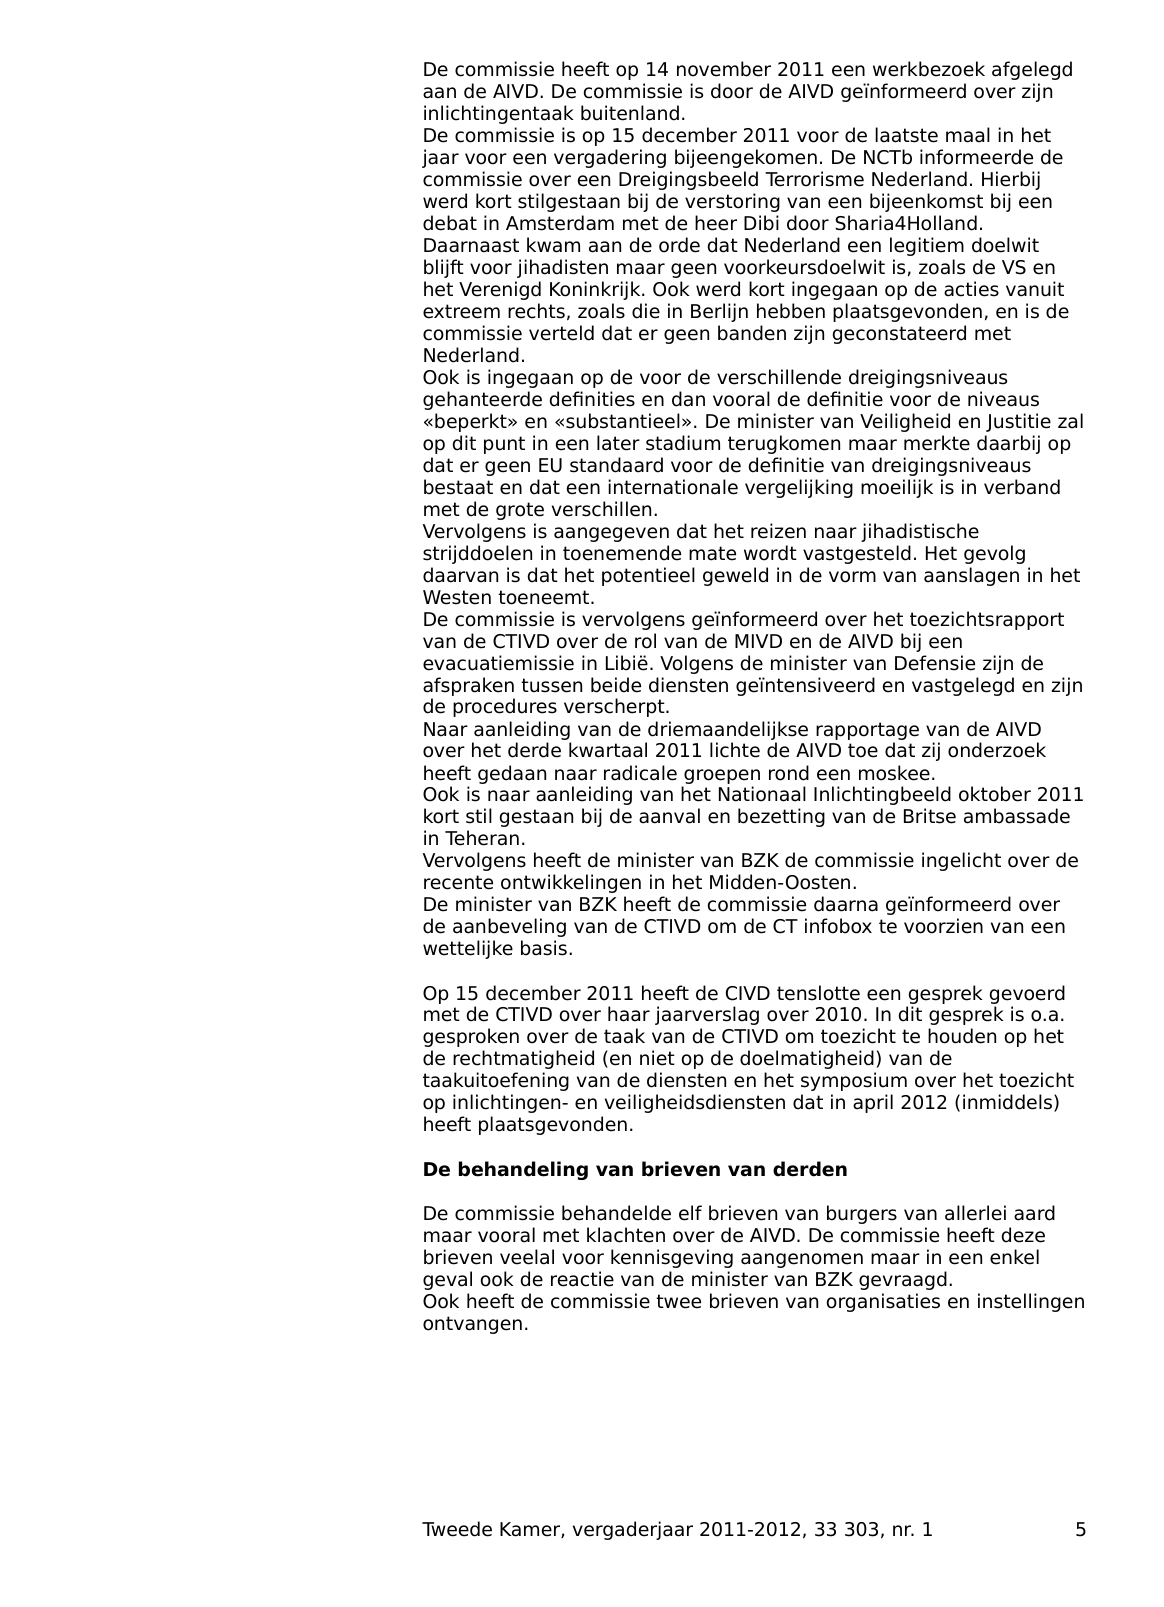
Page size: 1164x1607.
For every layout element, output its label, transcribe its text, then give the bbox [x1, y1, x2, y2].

text De commissie is op 15 december 2011 voor de laatste maal in het jaar voor een vergadering bijeengekomen. De NCTb informeerde de commissie over een Dreigingsbeeld Terrorisme Nederland. Hierbij werd kort stilgestaan bij de verstoring van een bijeenkomst bij een debat in Amsterdam met de heer Dibi door Sharia4Holland. [422, 125, 1087, 235]
text Op 15 december 2011 heeft de CIVD tenslotte een gesprek gevoerd met de CTIVD over haar jaarverslag over 2010. In dit gesprek is o.a. gesproken over de taak van de CTIVD om toezicht te houden op het de rechtmatigheid (en niet op de doelmatigheid) van de taakuitoefening van de diensten en het symposium over het toezicht op inlichtingen- en veiligheidsdiensten dat in april 2012 (inmiddels) heeft plaatsgevonden. [422, 982, 1087, 1136]
subtitle De behandeling van brieven van derden [422, 1158, 1087, 1180]
text De commissie behandelde elf brieven van burgers van allerlei aard maar vooral met klachten over de AIVD. De commissie heeft deze brieven veelal voor kennisgeving aangenomen maar in een enkel geval ook de reactie van de minister van BZK gevraagd. [422, 1203, 1087, 1291]
text De minister van BZK heeft de commissie daarna geïnformeerd over de aanbeveling van de CTIVD om de CT infobox te voorzien van een wettelijke basis. [422, 894, 1087, 960]
text Naar aanleiding van de driemaandelijkse rapportage van de AIVD over het derde kwartaal 2011 lichte de AIVD toe dat zij onderzoek heeft gedaan naar radicale groepen rond een moskee. [422, 718, 1087, 784]
text De commissie is vervolgens geïnformeerd over het toezichtsrapport van de CTIVD over de rol van de MIVD en de AIVD bij een evacuatiemissie in Libië. Volgens de minister van Defensie zijn de afspraken tussen beide diensten geïntensiveerd en vastgelegd en zijn de procedures verscherpt. [422, 608, 1087, 718]
text Vervolgens heeft de minister van BZK de commissie ingelicht over de recente ontwikkelingen in het Midden-Oosten. [422, 850, 1087, 894]
text De commissie heeft op 14 november 2011 een werkbezoek afgelegd aan de AIVD. De commissie is door de AIVD geïnformeerd over zijn inlichtingentaak buitenland. [422, 59, 1087, 125]
text Ook heeft de commissie twee brieven van organisaties en instellingen ontvangen. [422, 1291, 1087, 1334]
text Daarnaast kwam aan de orde dat Nederland een legitiem doelwit blijft voor jihadisten maar geen voorkeursdoelwit is, zoals de VS en het Verenigd Koninkrijk. Ook werd kort ingegaan op de acties vanuit extreem rechts, zoals die in Berlijn hebben plaatsgevonden, en is de commissie verteld dat er geen banden zijn geconstateerd met Nederland. [422, 235, 1087, 367]
text Ook is ingegaan op de voor de verschillende dreigingsniveaus gehanteerde definities en dan vooral de definitie voor de niveaus «beperkt» en «substantieel». De minister van Veiligheid en Justitie zal op dit punt in een later stadium terugkomen maar merkte daarbij op dat er geen EU standaard voor de definitie van dreigingsniveaus bestaat en dat een internationale vergelijking moeilijk is in verband met de grote verschillen. [422, 367, 1087, 521]
text Vervolgens is aangegeven dat het reizen naar jihadistische strijddoelen in toenemende mate wordt vastgesteld. Het gevolg daarvan is dat het potentieel geweld in de vorm van aanslagen in het Westen toeneemt. [422, 521, 1087, 608]
text Ook is naar aanleiding van het Nationaal Inlichtingbeeld oktober 2011 kort stil gestaan bij de aanval en bezetting van de Britse ambassade in Teheran. [422, 784, 1087, 850]
